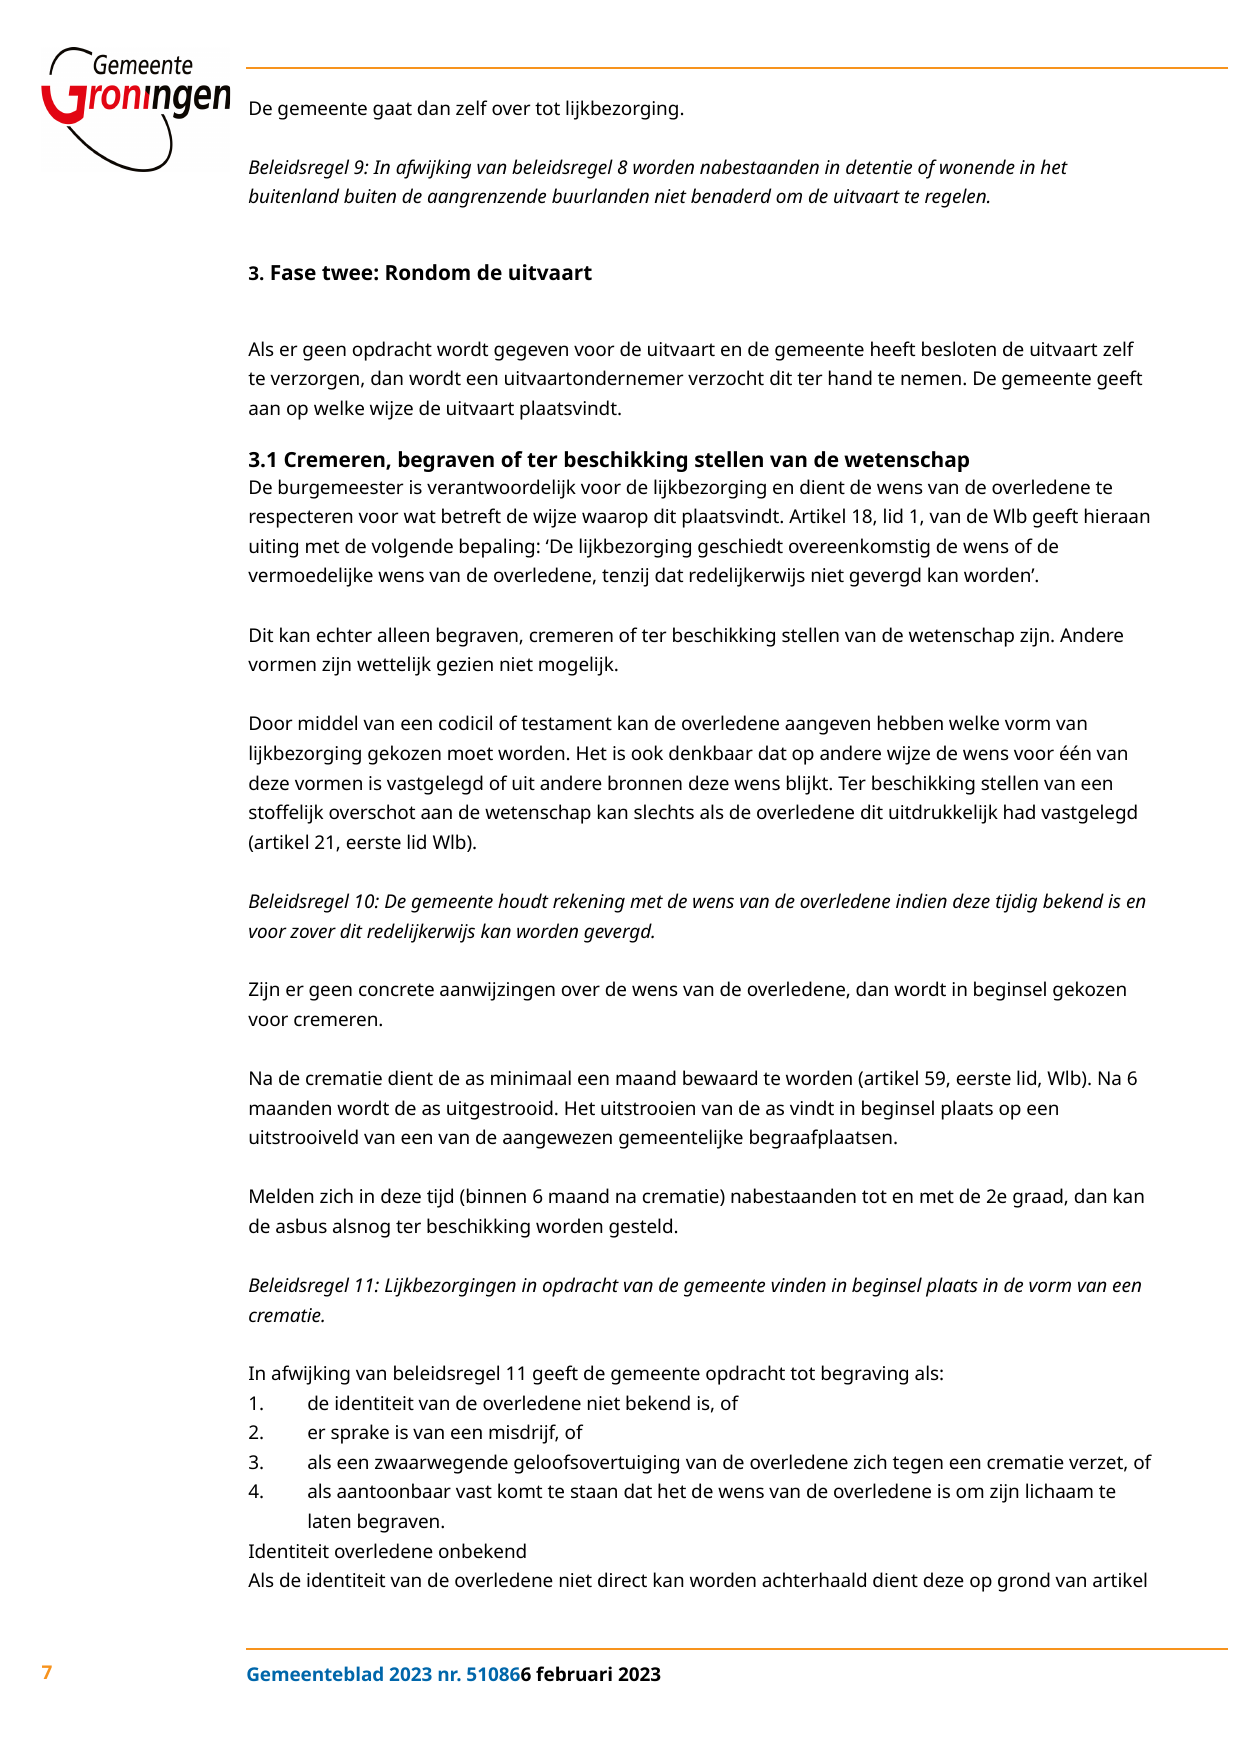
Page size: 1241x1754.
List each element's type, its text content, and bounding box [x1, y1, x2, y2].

text 3. Fase twee: Rondom de uitvaart [248, 258, 1152, 287]
table_header Beleidsregel 11: Lijkbezorgingen in opdracht van de gemeente vinden in beginsel plaats in de vorm van een crematie. [248, 1272, 1152, 1328]
text De gemeente gaat dan zelf over tot lijkbezorging. [248, 95, 1152, 121]
text De burgemeester is verantwoordelijk voor de lijkbezorging en dient de wens van de overledene te respecteren voor wat betreft de wijze waarop dit plaatsvindt. Artikel 18, lid 1, van de Wlb geeft hieraan uiting met de volgende bepaling: ‘De lijkbezorging geschiedt overeenkomstig de wens of de vermoedelijke wens van de overledene, tenzij dat redelijkerwijs niet gevergd kan worden’. [248, 474, 1152, 588]
text Zijn er geen concrete aanwijzingen over de wens van de overledene, dan wordt in beginsel gekozen voor cremeren. [248, 976, 1152, 1032]
text Door middel van een codicil of testament kan de overledene aangeven hebben welke vorm van lijkbezorging gekozen moet worden. Het is ook denkbaar dat op andere wijze de wens voor één van deze vormen is vastgelegd of uit andere bronnen deze wens blijkt. Ter beschikking stellen van een stoffelijk overschot aan de wetenschap kan slechts als de overledene dit uitdrukkelijk had vastgelegd (artikel 21, eerste lid Wlb). [248, 711, 1152, 855]
text Identiteit overledene onbekend [248, 1538, 1152, 1564]
text Melden zich in deze tijd (binnen 6 maand na crematie) nabestaanden tot en met de 2e graad, dan kan de asbus alsnog ter beschikking worden gesteld. [248, 1183, 1152, 1239]
list er sprake is van een misdrijf, of [248, 1419, 1152, 1445]
table_header Beleidsregel 10: De gemeente houdt rekening met de wens van de overledene indien deze tijdig bekend is en voor zover dit redelijkerwijs kan worden gevergd. [248, 888, 1152, 943]
list als aantoonbaar vast komt te staan dat het de wens van de overledene is om zijn lichaam te laten begraven. [248, 1479, 1152, 1534]
text Dit kan echter alleen begraven, cremeren of ter beschikking stellen van de wetenschap zijn. Andere vormen zijn wettelijk gezien niet mogelijk. [248, 622, 1152, 677]
text Na de crematie dient de as minimaal een maand bewaard te worden (artikel 59, eerste lid, Wlb). Na 6 maanden wordt de as uitgestrooid. Het uitstrooien van de as vindt in beginsel plaats op een uitstrooiveld van een van de aangewezen gemeentelijke begraafplaatsen. [248, 1065, 1152, 1150]
text Als er geen opdracht wordt gegeven voor de uitvaart en de gemeente heeft besloten de uitvaart zelf te verzorgen, dan wordt een uitvaartondernemer verzocht dit ter hand te nemen. De gemeente geeft aan op welke wijze de uitvaart plaatsvindt. [248, 336, 1152, 421]
list de identiteit van de overledene niet bekend is, of [248, 1390, 1152, 1416]
picture [41, 47, 231, 172]
text Als de identiteit van de overledene niet direct kan worden achterhaald dient deze op grond van artikel [248, 1567, 1152, 1593]
list als een zwaarwegende geloofsovertuiging van de overledene zich tegen een crematie verzet, of [248, 1449, 1152, 1475]
table_header Beleidsregel 9: In afwijking van beleidsregel 8 worden nabestaanden in detentie of wonende in het buitenland buiten de aangrenzende buurlanden niet benaderd om de uitvaart te regelen. [248, 154, 1152, 209]
text 3.1 Cremeren, begraven of ter beschikking stellen van de wetenschap [248, 446, 1152, 474]
text In afwijking van beleidsregel 11 geeft de gemeente opdracht tot begraving als: [248, 1360, 1152, 1386]
